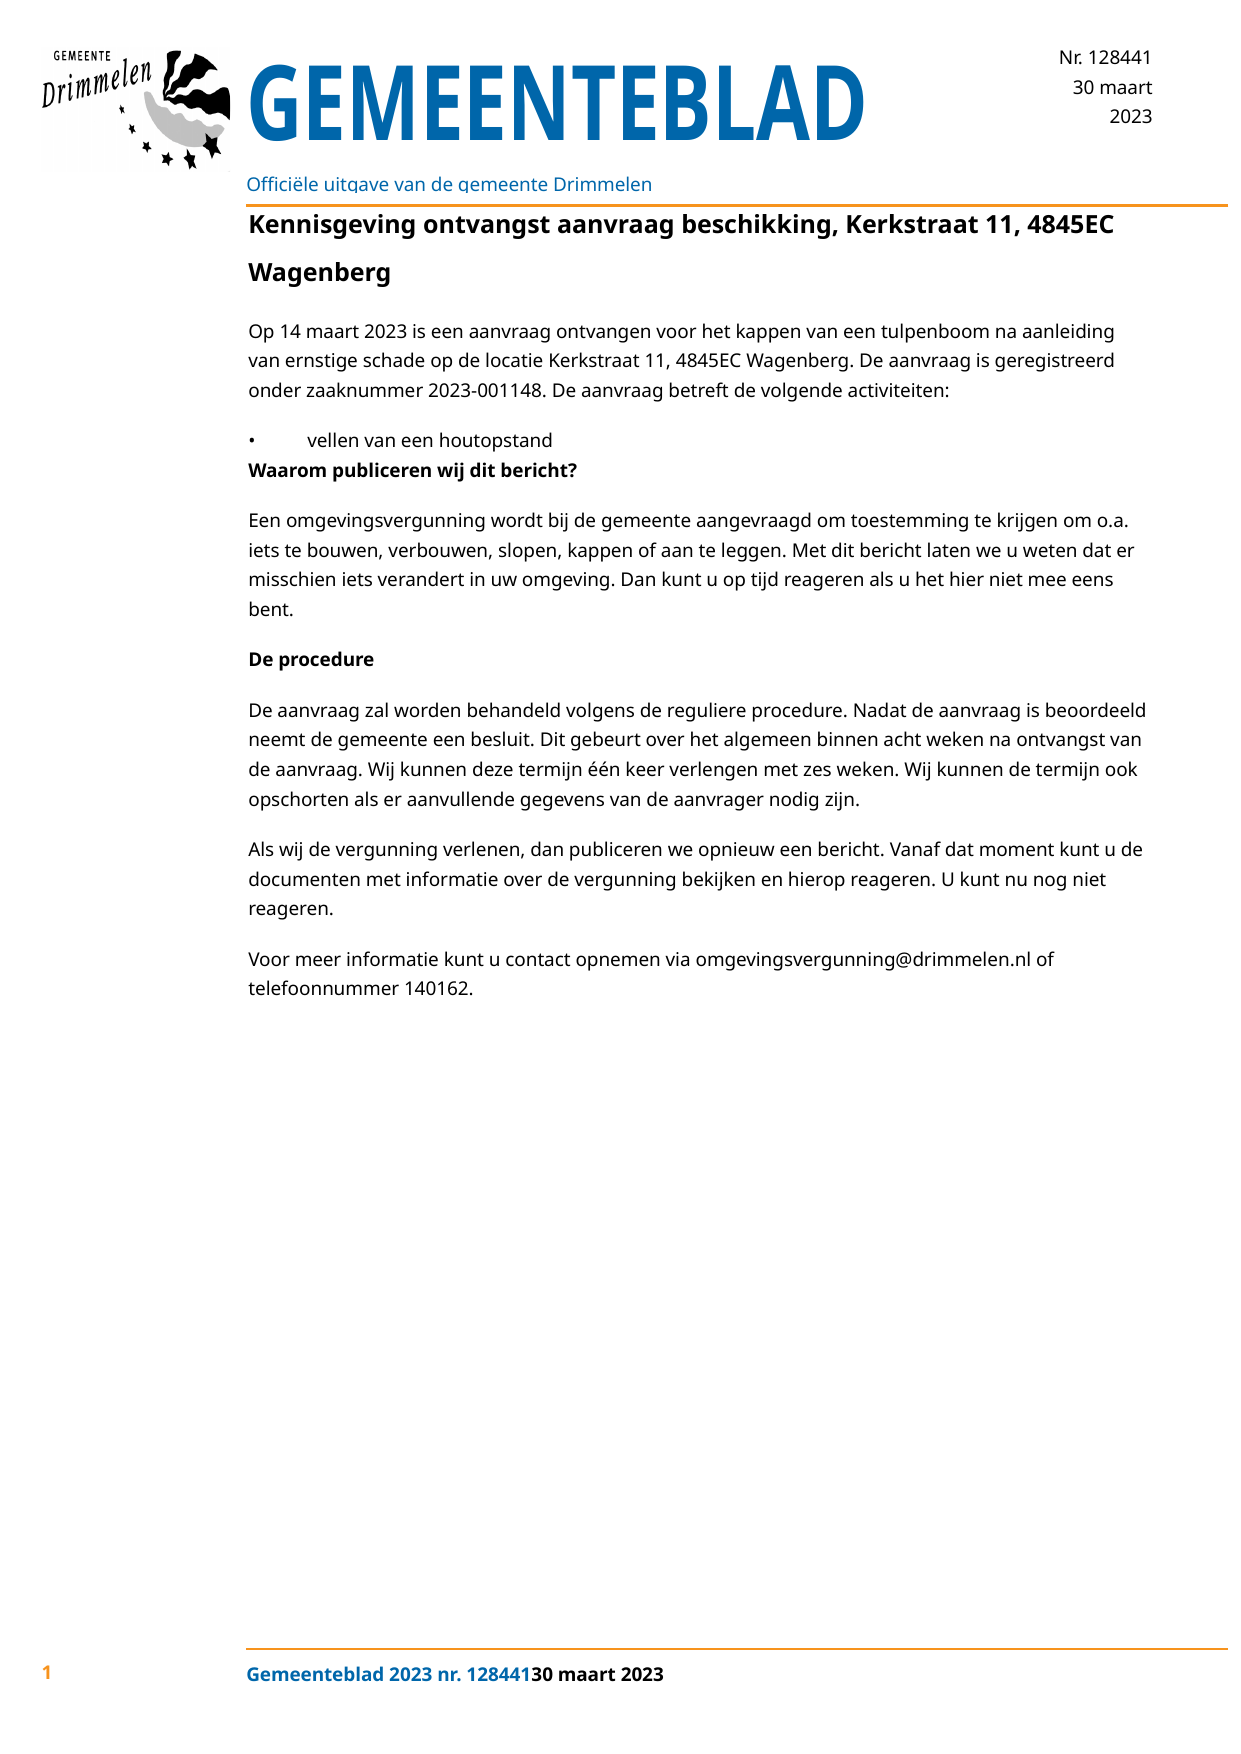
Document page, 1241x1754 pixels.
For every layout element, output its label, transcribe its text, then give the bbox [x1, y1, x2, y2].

text Als wij de vergunning verlenen, dan publiceren we opnieuw een bericht. Vanaf dat moment kunt u de documenten met informatie over de vergunning bekijken en hierop reageren. U kunt nu nog niet reageren. [248, 836, 1152, 921]
text Een omgevingsvergunning wordt bij de gemeente aangevraagd om toestemming te krijgen om o.a. iets te bouwen, verbouwen, slopen, kappen of aan te leggen. Met dit bericht laten we u weten dat er misschien iets verandert in uw omgeving. Dan kunt u op tijd reageren als u het hier niet mee eens bent. [248, 507, 1152, 622]
text Op 14 maart 2023 is een aanvraag ontvangen voor het kappen van een tulpenboom na aanleiding van ernstige schade op de locatie Kerkstraat 11, 4845EC Wagenberg. De aanvraag is geregistreerd onder zaaknummer 2023-001148. De aanvraag betreft de volgende activiteiten: [248, 318, 1152, 403]
picture [41, 47, 231, 172]
list vellen van een houtopstand [248, 427, 1152, 453]
text Waarom publiceren wij dit bericht? [248, 457, 1152, 483]
text Voor meer informatie kunt u contact opnemen via omgevingsvergunning@drimmelen.nl of telefoonnummer 140162. [248, 946, 1152, 1001]
text De aanvraag zal worden behandeld volgens de reguliere procedure. Nadat de aanvraag is beoordeeld neemt de gemeente een besluit. Dit gebeurt over het algemeen binnen acht weken na ontvangst van de aanvraag. Wij kunnen deze termijn één keer verlengen met zes weken. Wij kunnen de termijn ook opschorten als er aanvullende gegevens van de aanvrager nodig zijn. [248, 697, 1152, 812]
text Kennisgeving ontvangst aanvraag beschikking, Kerkstraat 11, 4845EC Wagenberg [248, 207, 1152, 288]
text De procedure [248, 647, 1152, 672]
